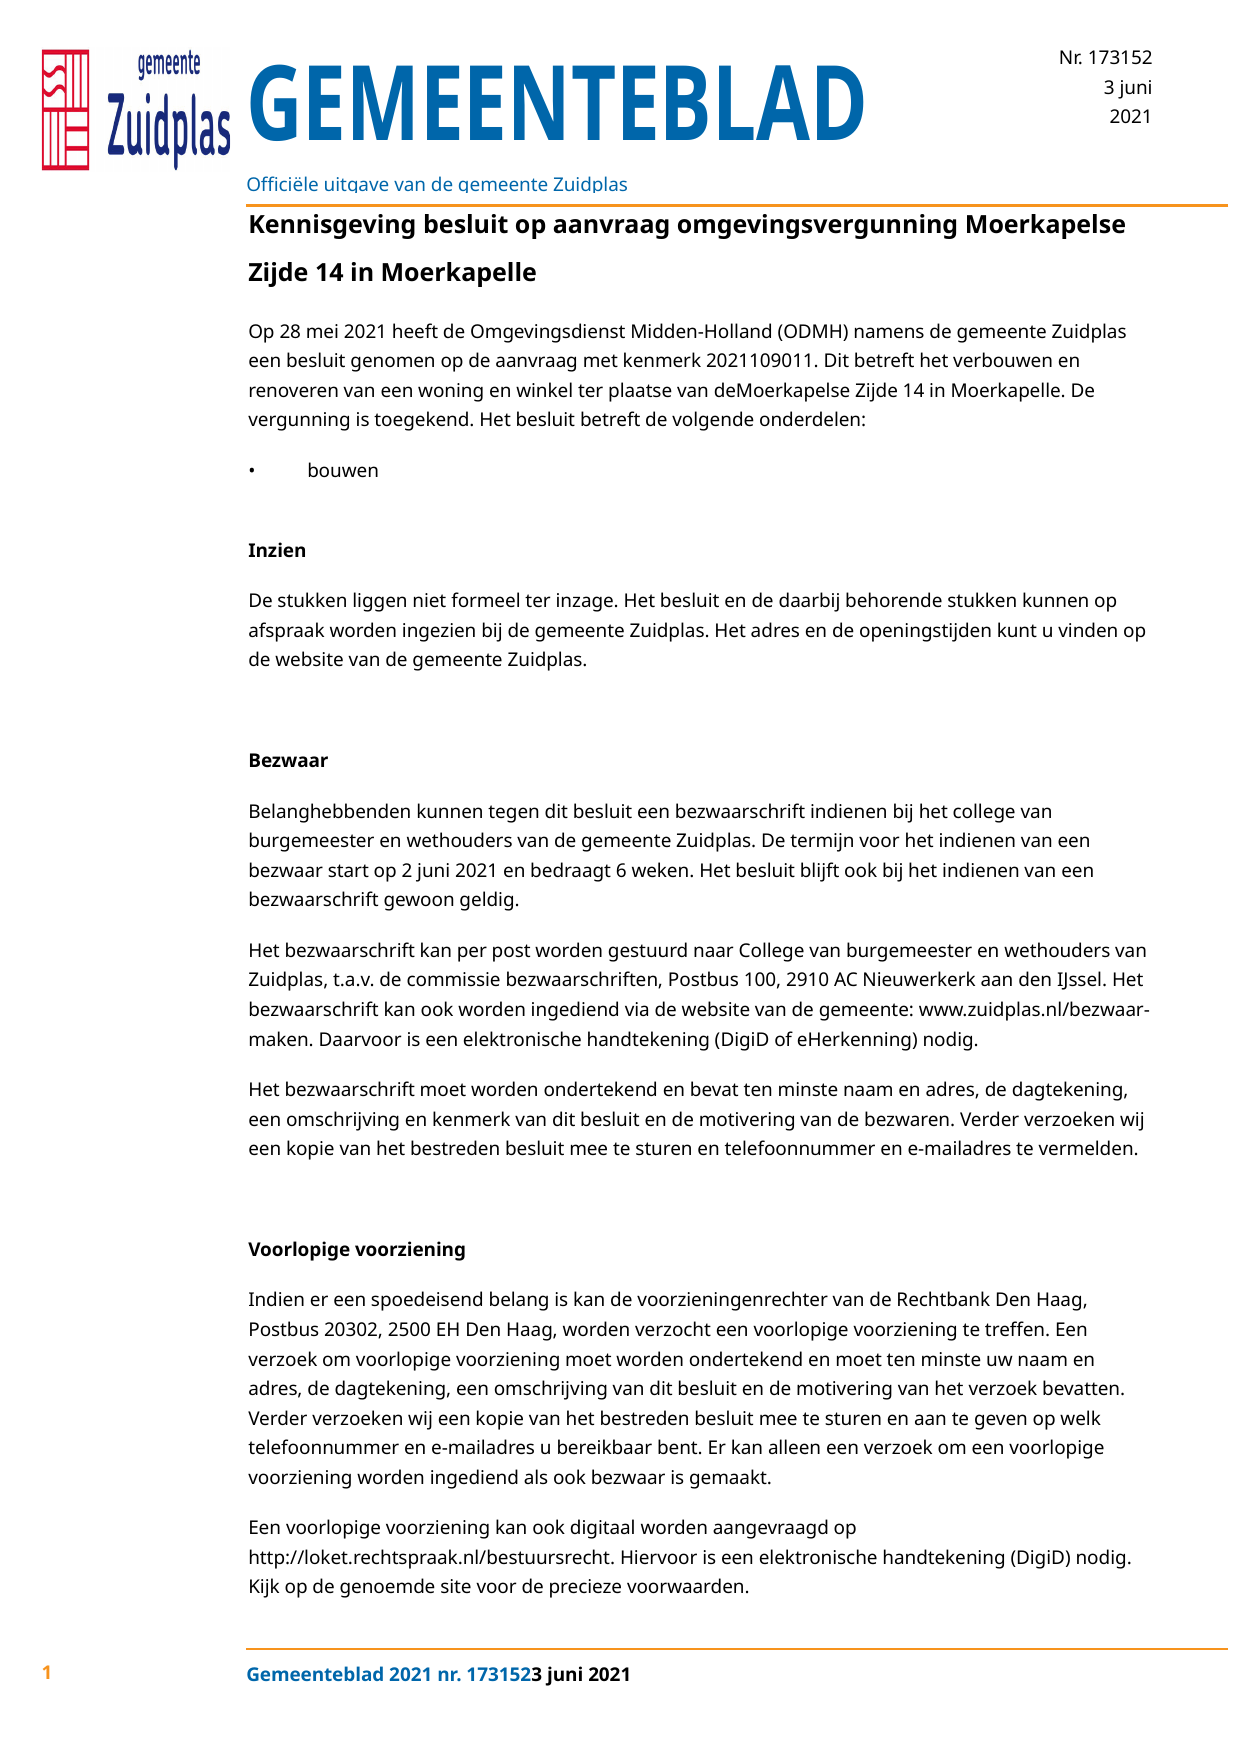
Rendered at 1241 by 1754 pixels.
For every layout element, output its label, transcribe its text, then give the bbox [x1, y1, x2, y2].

picture [41, 47, 231, 172]
text Belanghebbenden kunnen tegen dit besluit een bezwaarschrift indienen bij het college van burgemeester en wethouders van de gemeente Zuidplas. De termijn voor het indienen van een bezwaar start op 2 juni 2021 en bedraagt 6 weken. Het besluit blijft ook bij het indienen van een bezwaarschrift gewoon geldig. [248, 798, 1152, 912]
text Het bezwaarschrift kan per post worden gestuurd naar College van burgemeester en wethouders van Zuidplas, t.a.v. de commissie bezwaarschriften, Postbus 100, 2910 AC Nieuwerkerk aan den IJssel. Het bezwaarschrift kan ook worden ingediend via de website van de gemeente: www.zuidplas.nl/bezwaar-maken. Daarvoor is een elektronische handtekening (DigiD of eHerkenning) nodig. [248, 937, 1152, 1052]
text Voorlopige voorziening [248, 1236, 1152, 1262]
list bouwen [248, 457, 1152, 483]
text Indien er een spoedeisend belang is kan de voorzieningenrechter van de Rechtbank Den Haag, Postbus 20302, 2500 EH Den Haag, worden verzocht een voorlopige voorziening te treffen. Een verzoek om voorlopige voorziening moet worden ondertekend en moet ten minste uw naam en adres, de dagtekening, een omschrijving van dit besluit en de motivering van het verzoek bevatten. Verder verzoeken wij een kopie van het bestreden besluit mee te sturen en aan te geven op welk telefoonnummer en e-mailadres u bereikbaar bent. Er kan alleen een verzoek om een voorlopige voorziening worden ingediend als ook bezwaar is gemaakt. [248, 1287, 1152, 1490]
text Op 28 mei 2021 heeft de Omgevingsdienst Midden-Holland (ODMH) namens de gemeente Zuidplas een besluit genomen op de aanvraag met kenmerk 2021109011. Dit betreft het verbouwen en renoveren van een woning en winkel ter plaatse van deMoerkapelse Zijde 14 in Moerkapelle. De vergunning is toegekend. Het besluit betreft de volgende onderdelen: [248, 318, 1152, 432]
text Een voorlopige voorziening kan ook digitaal worden aangevraagd op http://loket.rechtspraak.nl/bestuursrecht. Hiervoor is een elektronische handtekening (DigiD) nodig. Kijk op de genoemde site voor de precieze voorwaarden. [248, 1514, 1152, 1599]
text Bezwaar [248, 747, 1152, 773]
text Kennisgeving besluit op aanvraag omgevingsvergunning Moerkapelse Zijde 14 in Moerkapelle [248, 207, 1152, 288]
text De stukken liggen niet formeel ter inzage. Het besluit en de daarbij behorende stukken kunnen op afspraak worden ingezien bij de gemeente Zuidplas. Het adres en de openingstijden kunt u vinden op de website van de gemeente Zuidplas. [248, 587, 1152, 672]
text Het bezwaarschrift moet worden ondertekend en bevat ten minste naam en adres, de dagtekening, een omschrijving en kenmerk van dit besluit en de motivering van de bezwaren. Verder verzoeken wij een kopie van het bestreden besluit mee te sturen en telefoonnummer en e-mailadres te vermelden. [248, 1076, 1152, 1161]
text Inzien [248, 537, 1152, 563]
